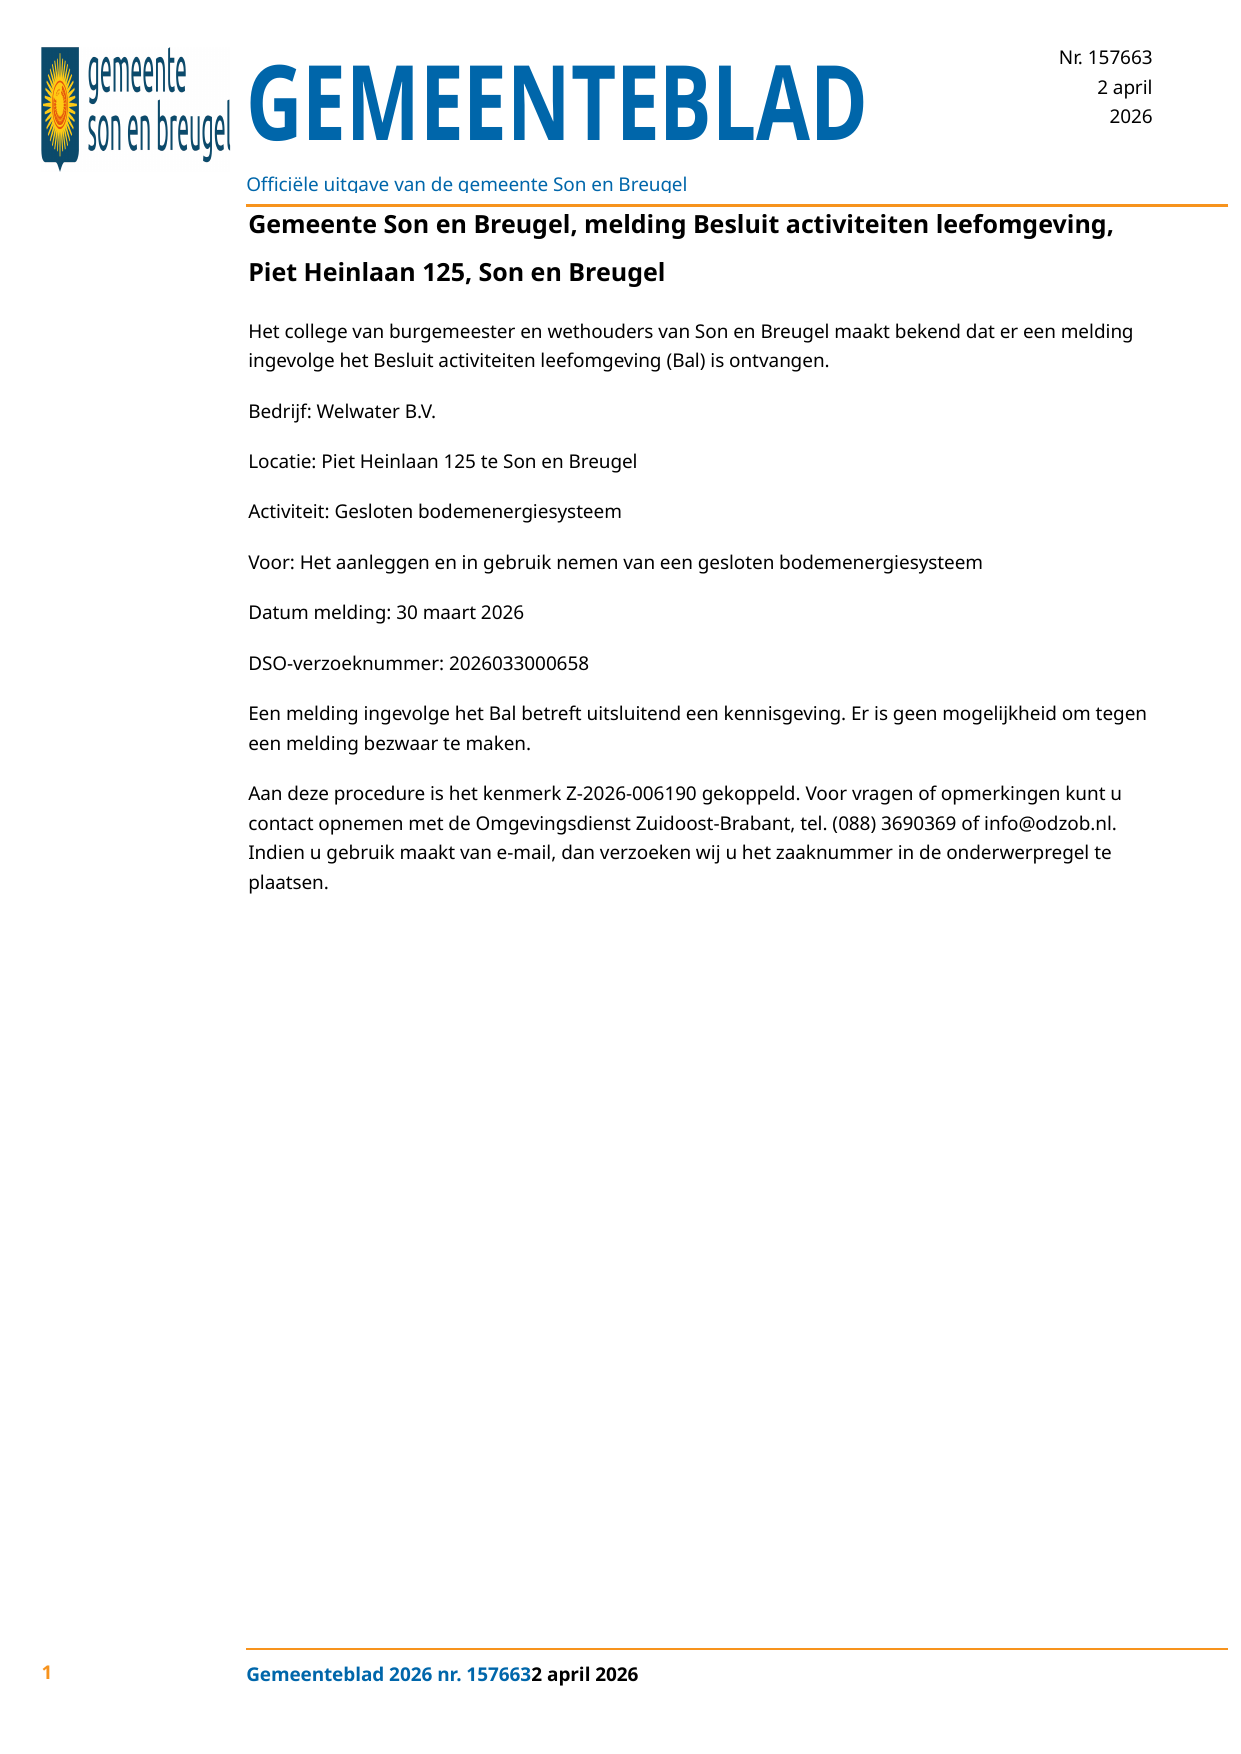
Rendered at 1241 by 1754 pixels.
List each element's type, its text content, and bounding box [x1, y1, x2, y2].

text Activiteit: Gesloten bodemenergiesysteem [248, 499, 1152, 524]
text Datum melding: 30 maart 2026 [248, 599, 1152, 625]
text Bedrijf: Welwater B.V. [248, 398, 1152, 424]
text Aan deze procedure is het kenmerk Z-2026-006190 gekoppeld. Voor vragen of opmerkingen kunt u contact opnemen met de Omgevingsdienst Zuidoost-Brabant, tel. (088) 3690369 of info@odzob.nl. Indien u gebruik maakt van e-mail, dan verzoeken wij u het zaaknummer in de onderwerpregel te plaatsen. [248, 780, 1152, 895]
picture [41, 47, 231, 172]
text Locatie: Piet Heinlaan 125 te Son en Breugel [248, 448, 1152, 474]
text Een melding ingevolge het Bal betreft uitsluitend een kennisgeving. Er is geen mogelijkheid om tegen een melding bezwaar te maken. [248, 700, 1152, 756]
text Gemeente Son en Breugel, melding Besluit activiteiten leefomgeving, Piet Heinlaan 125, Son en Breugel [248, 207, 1152, 288]
text DSO-verzoeknummer: 2026033000658 [248, 650, 1152, 676]
text Voor: Het aanleggen en in gebruik nemen van een gesloten bodemenergiesysteem [248, 549, 1152, 575]
text Het college van burgemeester en wethouders van Son en Breugel maakt bekend dat er een melding ingevolge het Besluit activiteiten leefomgeving (Bal) is ontvangen. [248, 318, 1152, 373]
